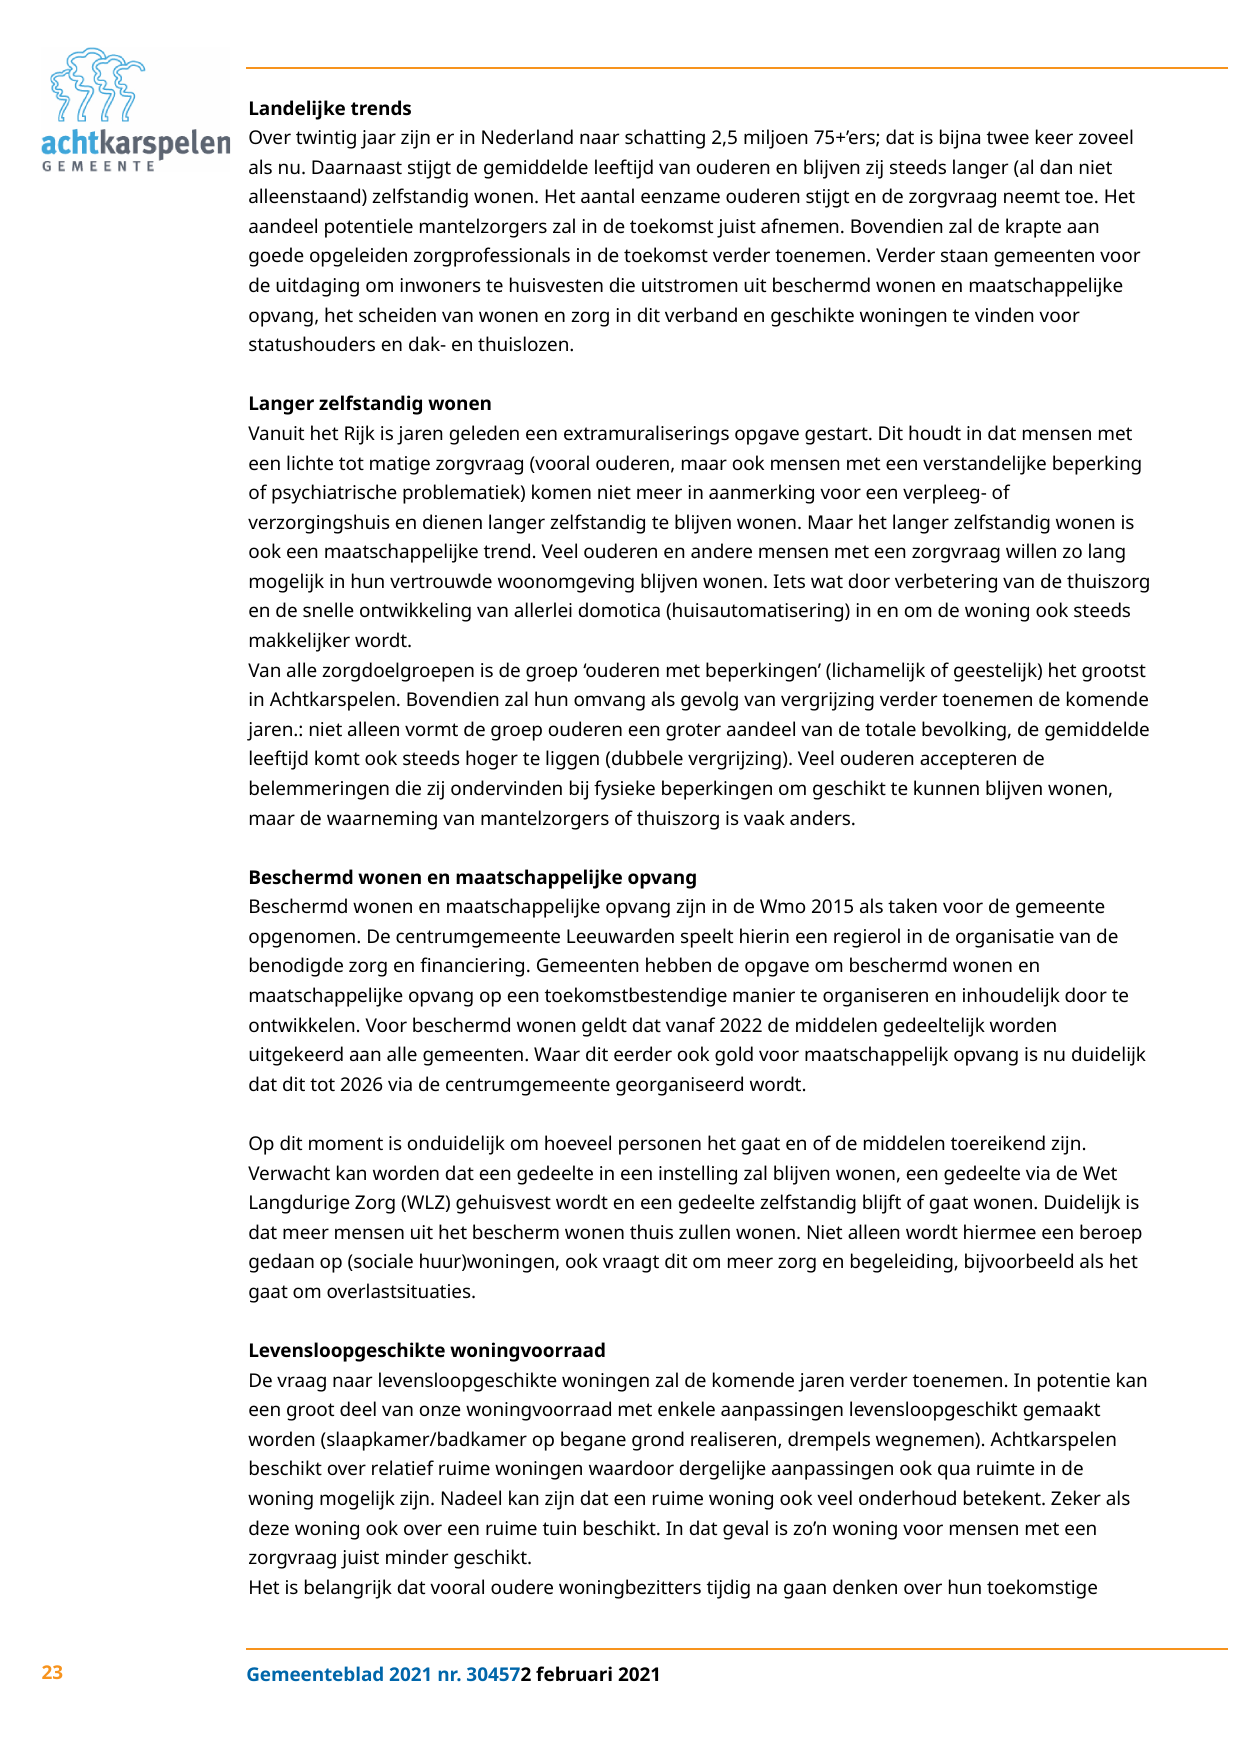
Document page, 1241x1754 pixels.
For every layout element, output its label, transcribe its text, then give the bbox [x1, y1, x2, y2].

text Landelijke trends [248, 95, 1152, 121]
text Vanuit het Rijk is jaren geleden een extramuraliserings opgave gestart. Dit houdt in dat mensen met een lichte tot matige zorgvraag (vooral ouderen, maar ook mensen met een verstandelijke beperking of psychiatrische problematiek) komen niet meer in aanmerking voor een verpleeg- of verzorgingshuis en dienen langer zelfstandig te blijven wonen. Maar het langer zelfstandig wonen is ook een maatschappelijke trend. Veel ouderen en andere mensen met een zorgvraag willen zo lang mogelijk in hun vertrouwde woonomgeving blijven wonen. Iets wat door verbetering van de thuiszorg en de snelle ontwikkeling van allerlei domotica (huisautomatisering) in en om de woning ook steeds makkelijker wordt. [248, 420, 1152, 653]
text Over twintig jaar zijn er in Nederland naar schatting 2,5 miljoen 75+’ers; dat is bijna twee keer zoveel als nu. Daarnaast stijgt de gemiddelde leeftijd van ouderen en blijven zij steeds langer (al dan niet alleenstaand) zelfstandig wonen. Het aantal eenzame ouderen stijgt en de zorgvraag neemt toe. Het aandeel potentiele mantelzorgers zal in de toekomst juist afnemen. Bovendien zal de krapte aan goede opgeleiden zorgprofessionals in de toekomst verder toenemen. Verder staan gemeenten voor de uitdaging om inwoners te huisvesten die uitstromen uit beschermd wonen en maatschappelijke opvang, het scheiden van wonen en zorg in dit verband en geschikte woningen te vinden voor statushouders en dak- en thuislozen. [248, 124, 1152, 357]
text Op dit moment is onduidelijk om hoeveel personen het gaat en of de middelen toereikend zijn. Verwacht kan worden dat een gedeelte in een instelling zal blijven wonen, een gedeelte via de Wet Langdurige Zorg (WLZ) gehuisvest wordt en een gedeelte zelfstandig blijft of gaat wonen. Duidelijk is dat meer mensen uit het bescherm wonen thuis zullen wonen. Niet alleen wordt hiermee een beroep gedaan op (sociale huur)woningen, ook vraagt dit om meer zorg en begeleiding, bijvoorbeeld als het gaat om overlastsituaties. [248, 1130, 1152, 1304]
text Beschermd wonen en maatschappelijke opvang zijn in de Wmo 2015 als taken voor de gemeente opgenomen. De centrumgemeente Leeuwarden speelt hierin een regierol in de organisatie van de benodigde zorg en financiering. Gemeenten hebben de opgave om beschermd wonen en maatschappelijke opvang op een toekomstbestendige manier te organiseren en inhoudelijk door te ontwikkelen. Voor beschermd wonen geldt dat vanaf 2022 de middelen gedeeltelijk worden uitgekeerd aan alle gemeenten. Waar dit eerder ook gold voor maatschappelijk opvang is nu duidelijk dat dit tot 2026 via de centrumgemeente georganiseerd wordt. [248, 893, 1152, 1097]
text Van alle zorgdoelgroepen is de groep ‘ouderen met beperkingen’ (lichamelijk of geestelijk) het grootst in Achtkarspelen. Bovendien zal hun omvang als gevolg van vergrijzing verder toenemen de komende jaren.: niet alleen vormt de groep ouderen een groter aandeel van de totale bevolking, de gemiddelde leeftijd komt ook steeds hoger te liggen (dubbele vergrijzing). Veel ouderen accepteren de belemmeringen die zij ondervinden bij fysieke beperkingen om geschikt te kunnen blijven wonen, maar de waarneming van mantelzorgers of thuiszorg is vaak anders. [248, 657, 1152, 831]
text Het is belangrijk dat vooral oudere woningbezitters tijdig na gaan denken over hun toekomstige [248, 1574, 1152, 1600]
text Levensloopgeschikte woningvoorraad [248, 1337, 1152, 1363]
picture [41, 47, 231, 172]
text De vraag naar levensloopgeschikte woningen zal de komende jaren verder toenemen. In potentie kan een groot deel van onze woningvoorraad met enkele aanpassingen levensloopgeschikt gemaakt worden (slaapkamer/badkamer op begane grond realiseren, drempels wegnemen). Achtkarspelen beschikt over relatief ruime woningen waardoor dergelijke aanpassingen ook qua ruimte in de woning mogelijk zijn. Nadeel kan zijn dat een ruime woning ook veel onderhoud betekent. Zeker als deze woning ook over een ruime tuin beschikt. In dat geval is zo’n woning voor mensen met een zorgvraag juist minder geschikt. [248, 1367, 1152, 1570]
text Beschermd wonen en maatschappelijke opvang [248, 864, 1152, 890]
text Langer zelfstandig wonen [248, 391, 1152, 416]
